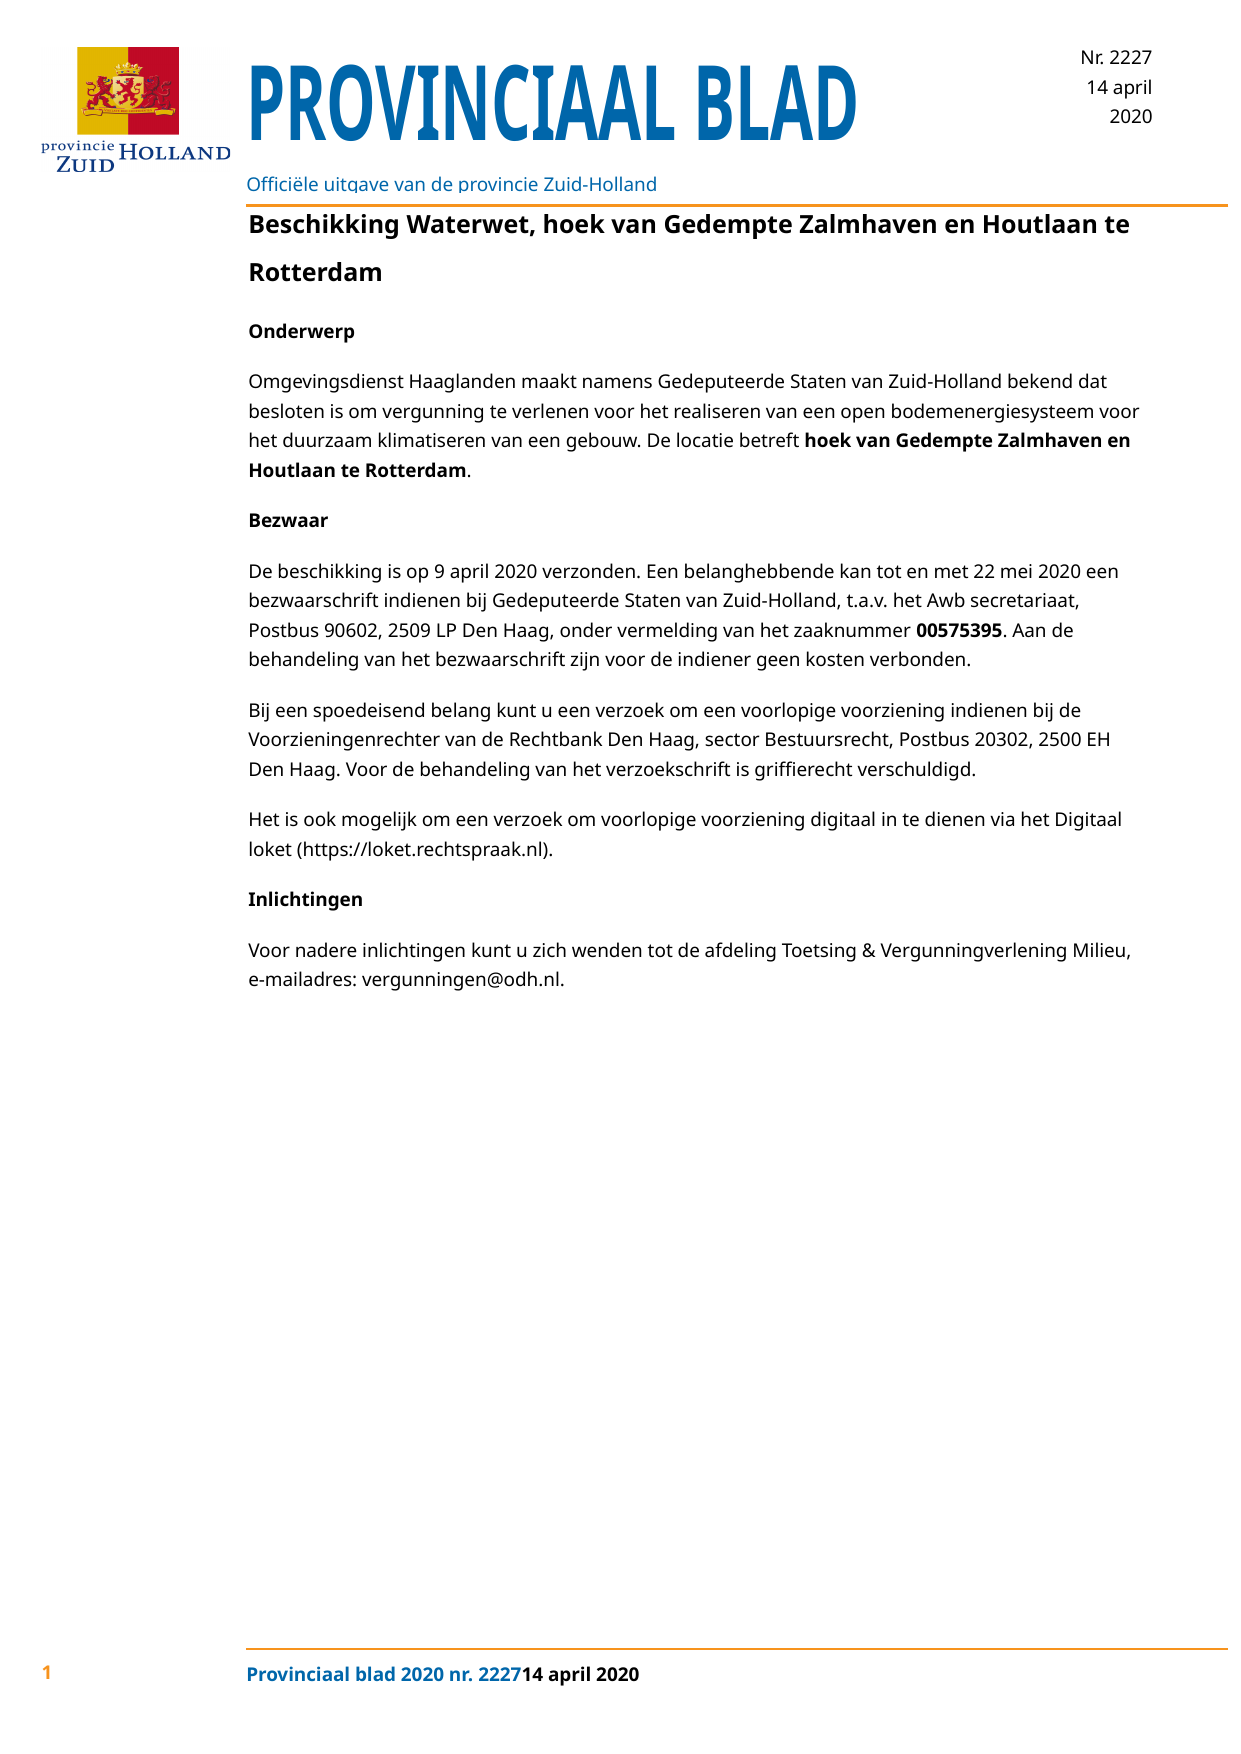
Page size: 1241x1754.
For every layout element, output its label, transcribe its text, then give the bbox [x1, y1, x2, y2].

text Voor nadere inlichtingen kunt u zich wenden tot de afdeling Toetsing & Vergunningverlening Milieu, e-mailadres: vergunningen@odh.nl. [248, 937, 1152, 992]
text Beschikking Waterwet, hoek van Gedempte Zalmhaven en Houtlaan te Rotterdam [248, 207, 1152, 288]
picture [41, 47, 231, 172]
text Het is ook mogelijk om een verzoek om voorlopige voorziening digitaal in te dienen via het Digitaal loket (https://loket.rechtspraak.nl). [248, 807, 1152, 862]
text De beschikking is op 9 april 2020 verzonden. Een belanghebbende kan tot en met 22 mei 2020 een bezwaarschrift indienen bij Gedeputeerde Staten van Zuid-Holland, t.a.v. het Awb secretariaat, Postbus 90602, 2509 LP Den Haag, onder vermelding van het zaaknummer 00575395. Aan de behandeling van het bezwaarschrift zijn voor de indiener geen kosten verbonden. [248, 558, 1152, 672]
text Onderwerp [248, 318, 1152, 344]
text Bij een spoedeisend belang kunt u een verzoek om een voorlopige voorziening indienen bij de Voorzieningenrechter van de Rechtbank Den Haag, sector Bestuursrecht, Postbus 20302, 2500 EH Den Haag. Voor de behandeling van het verzoekschrift is griffierecht verschuldigd. [248, 697, 1152, 782]
text Inlichtingen [248, 887, 1152, 912]
text Omgevingsdienst Haaglanden maakt namens Gedeputeerde Staten van Zuid-Holland bekend dat besloten is om vergunning te verlenen voor het realiseren van een open bodemenergiesysteem voor het duurzaam klimatiseren van een gebouw. De locatie betreft hoek van Gedempte Zalmhaven en Houtlaan te Rotterdam. [248, 368, 1152, 483]
text Bezwaar [248, 507, 1152, 533]
